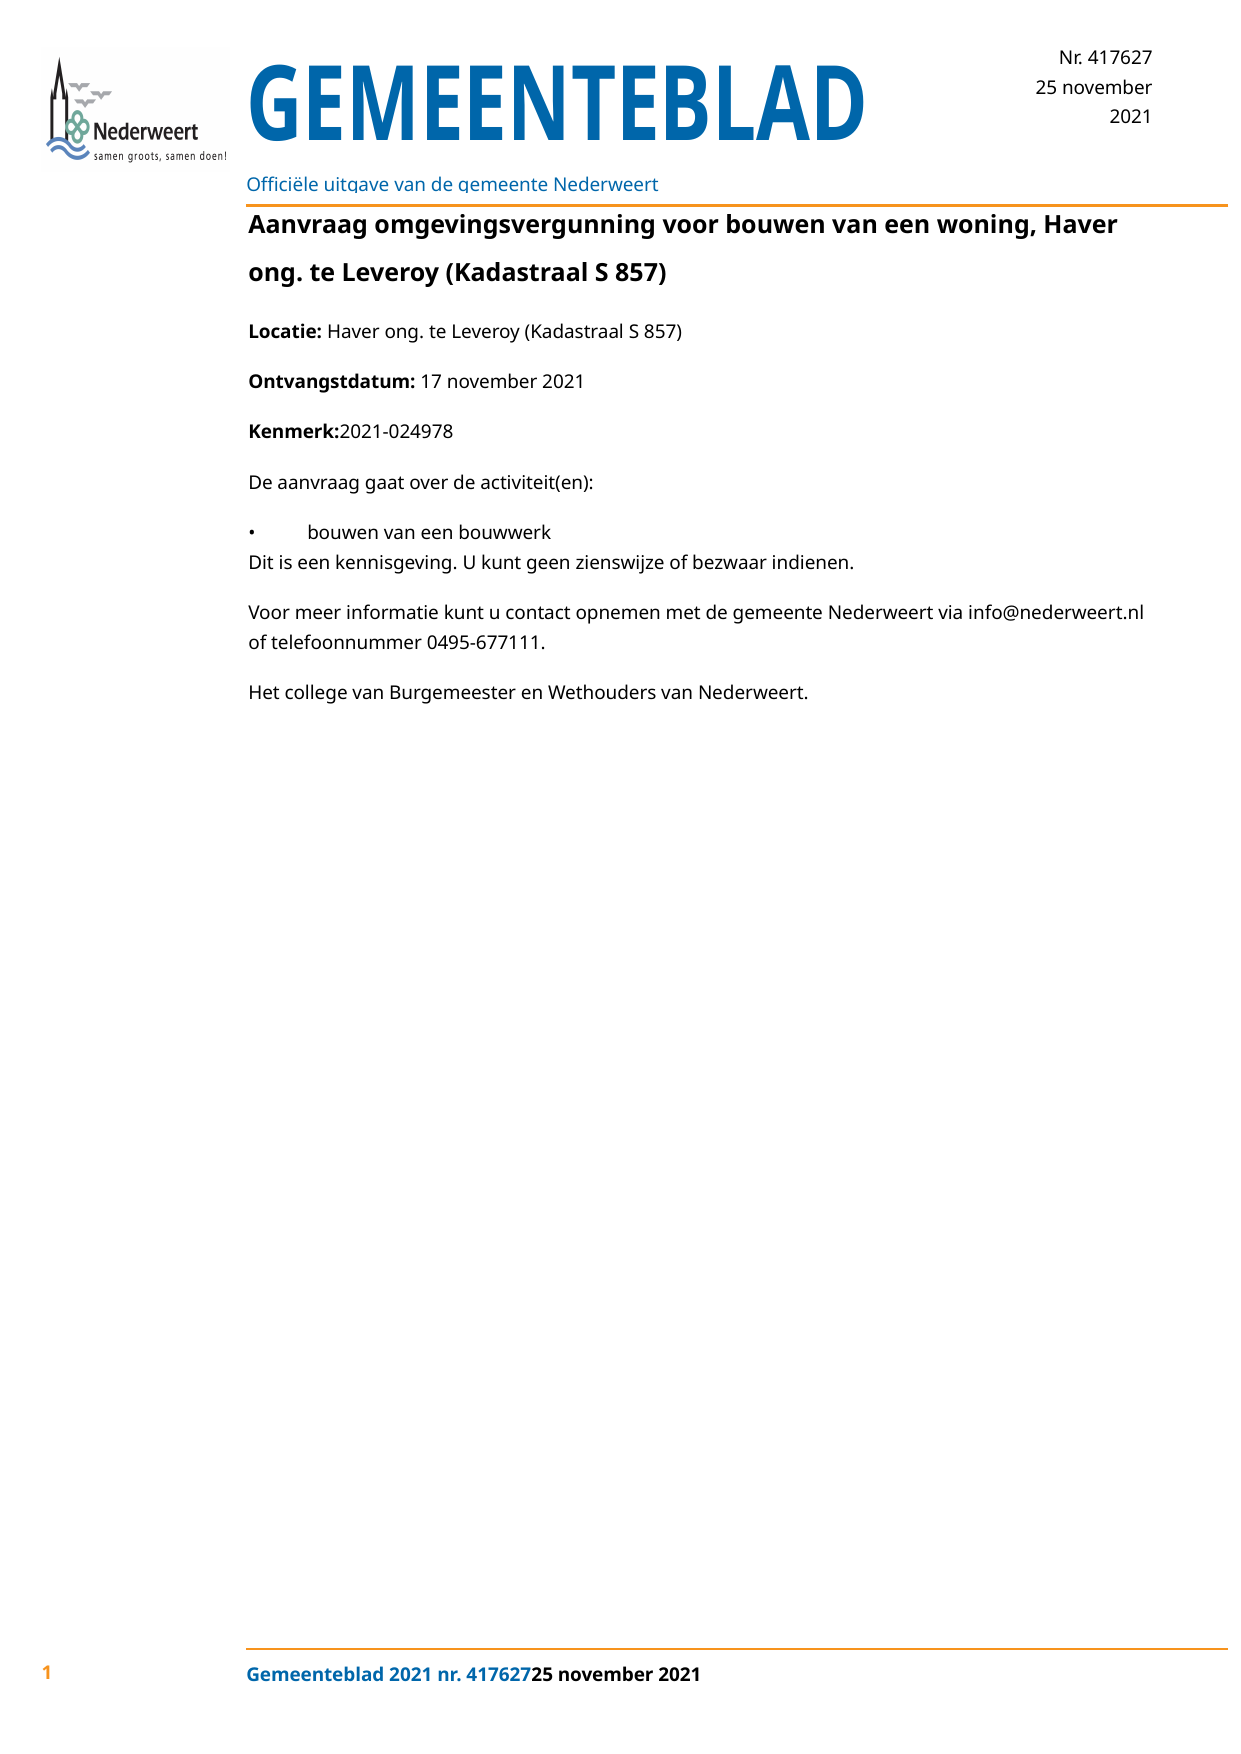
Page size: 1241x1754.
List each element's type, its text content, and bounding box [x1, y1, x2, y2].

text Het college van Burgemeester en Wethouders van Nederweert. [248, 679, 1152, 705]
text Locatie: Haver ong. te Leveroy (Kadastraal S 857) [248, 318, 1152, 344]
picture [41, 47, 231, 172]
list bouwen van een bouwwerk [248, 519, 1152, 545]
text Dit is een kennisgeving. U kunt geen zienswijze of bezwaar indienen. [248, 549, 1152, 575]
text Voor meer informatie kunt u contact opnemen met de gemeente Nederweert via info@nederweert.nl of telefoonnummer 0495-677111. [248, 599, 1152, 655]
text Kenmerk:2021-024978 [248, 419, 1152, 444]
text Ontvangstdatum: 17 november 2021 [248, 368, 1152, 394]
text Aanvraag omgevingsvergunning voor bouwen van een woning, Haver ong. te Leveroy (Kadastraal S 857) [248, 207, 1152, 288]
text De aanvraag gaat over de activiteit(en): [248, 469, 1152, 495]
